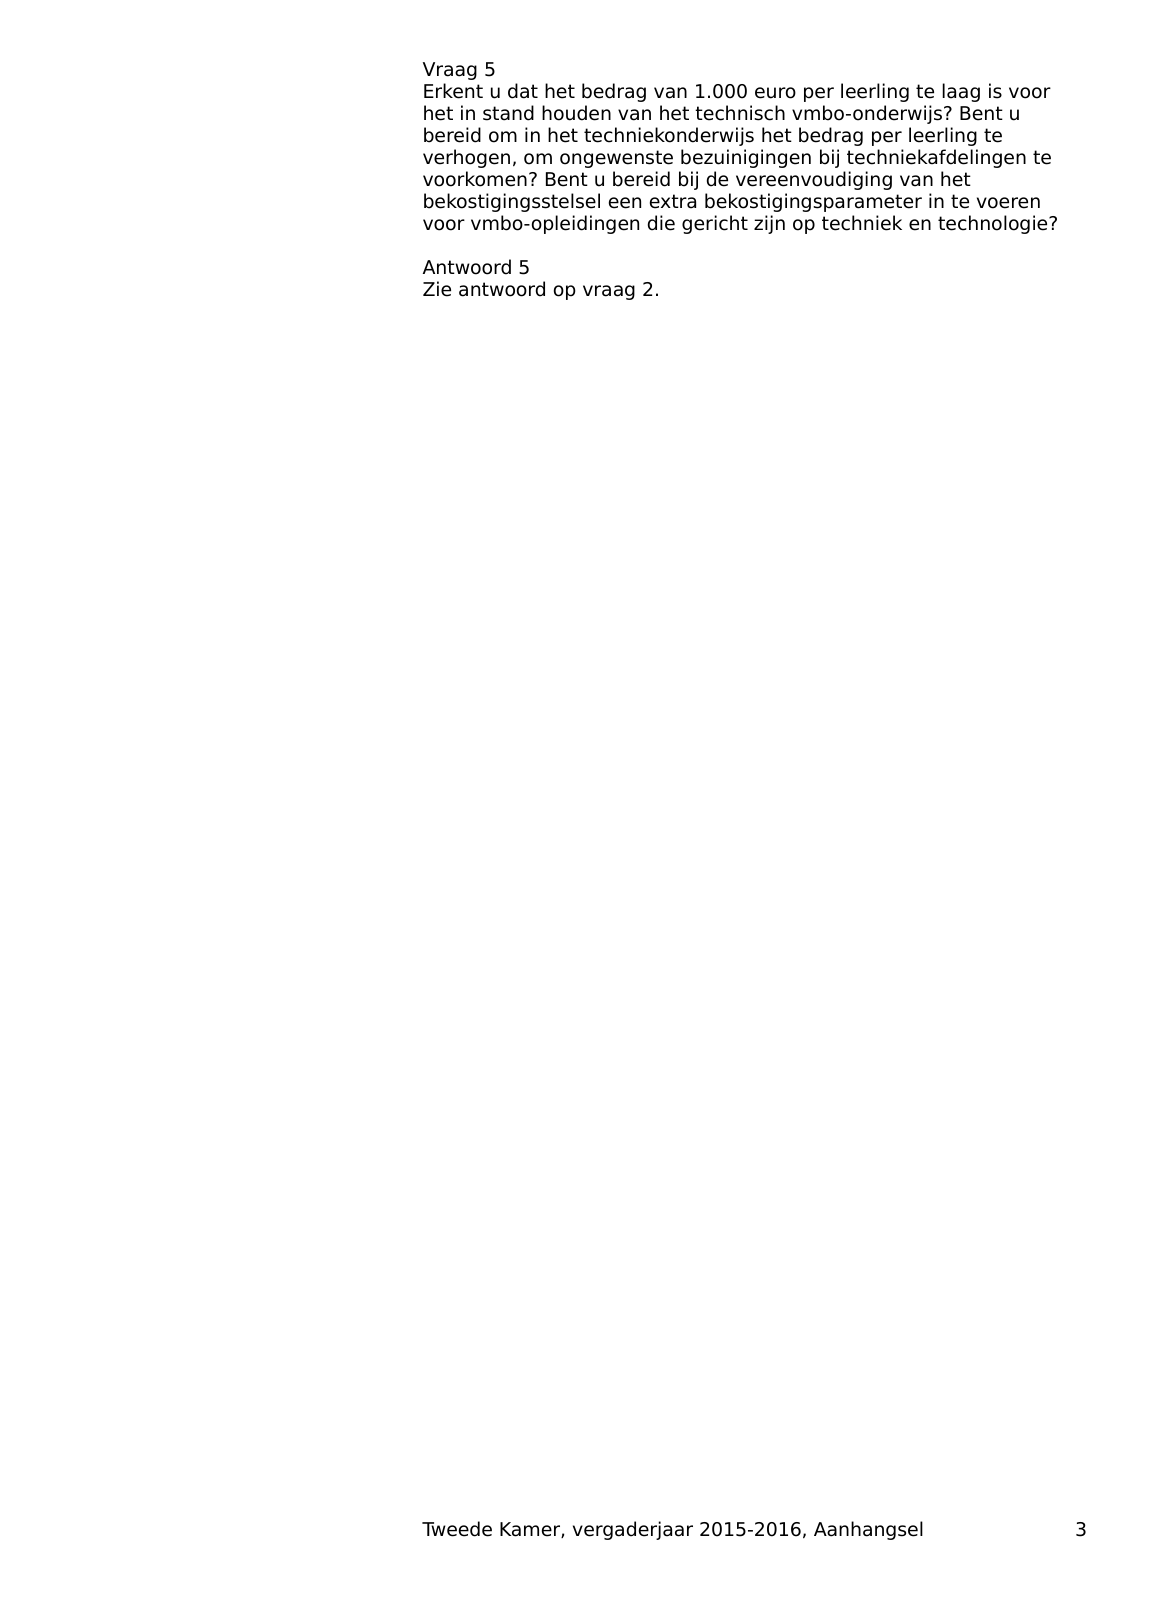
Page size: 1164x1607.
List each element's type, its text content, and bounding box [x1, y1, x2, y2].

text Vraag 5 [422, 59, 1087, 81]
text Antwoord 5 [422, 257, 1087, 279]
text Zie antwoord op vraag 2. [422, 279, 1087, 301]
text Erkent u dat het bedrag van 1.000 euro per leerling te laag is voor het in stand houden van het technisch vmbo-onderwijs? Bent u bereid om in het techniekonderwijs het bedrag per leerling te verhogen, om ongewenste bezuinigingen bij techniekafdelingen te voorkomen? Bent u bereid bij de vereenvoudiging van het bekostigingsstelsel een extra bekostigingsparameter in te voeren voor vmbo-opleidingen die gericht zijn op techniek en technologie? [422, 81, 1087, 235]
